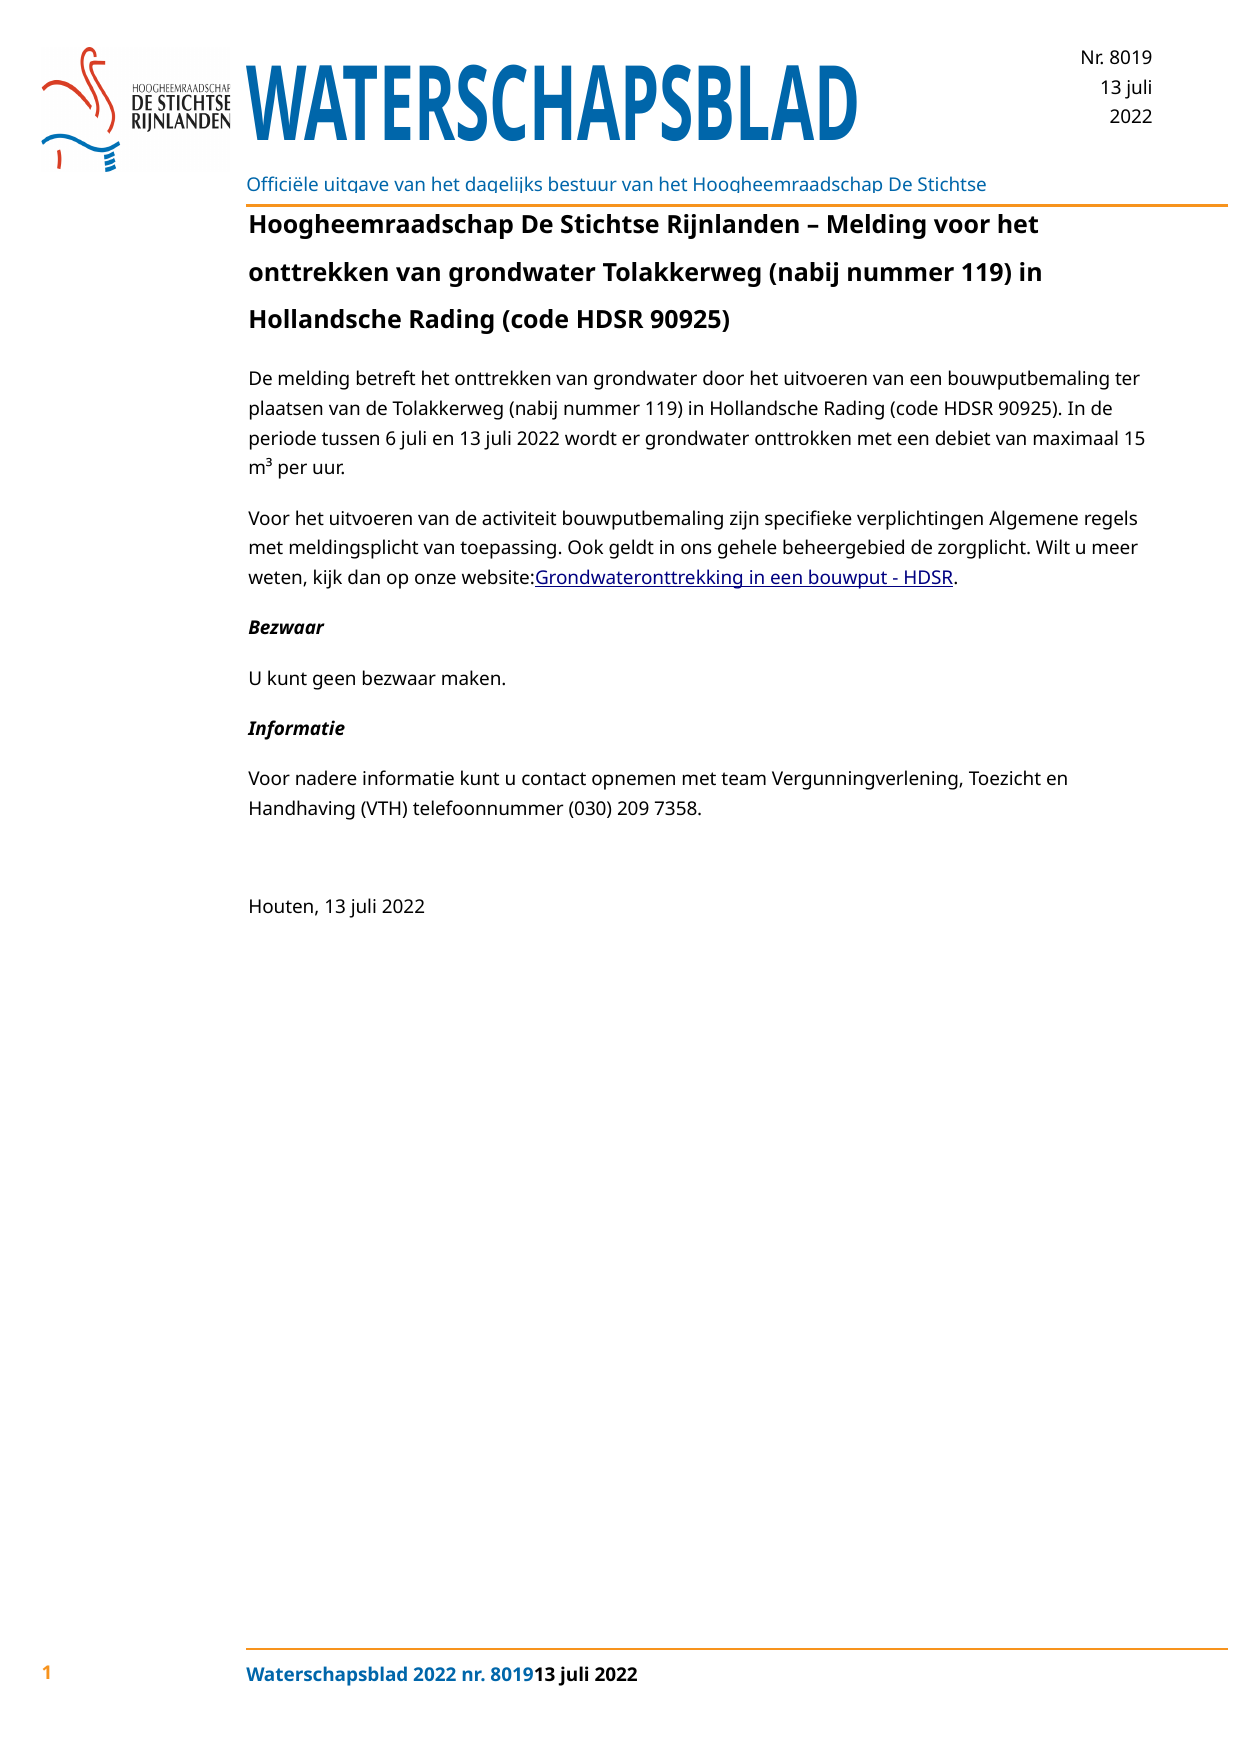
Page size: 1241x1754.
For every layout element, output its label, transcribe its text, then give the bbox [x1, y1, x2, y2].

text Voor nadere informatie kunt u contact opnemen met team Vergunningverlening, Toezicht en Handhaving (VTH) telefoonnummer (030) 209 7358. [248, 766, 1152, 821]
text U kunt geen bezwaar maken. [248, 665, 1152, 690]
text Bezwaar [248, 614, 1152, 640]
text Informatie [248, 715, 1152, 741]
text De melding betreft het onttrekken van grondwater door het uitvoeren van een bouwputbemaling ter plaatsen van de Tolakkerweg (nabij nummer 119) in Hollandsche Rading (code HDSR 90925). In de periode tussen 6 juli en 13 juli 2022 wordt er grondwater onttrokken met een debiet van maximaal 15 m³ per uur. [248, 366, 1152, 480]
text Voor het uitvoeren van de activiteit bouwputbemaling zijn specifieke verplichtingen Algemene regels met meldingsplicht van toepassing. Ook geldt in ons gehele beheergebied de zorgplicht. Wilt u meer weten, kijk dan op onze website:Grondwateronttrekking in een bouwput - HDSR. [248, 505, 1152, 589]
picture [41, 47, 231, 172]
text Hoogheemraadschap De Stichtse Rijnlanden – Melding voor het onttrekken van grondwater Tolakkerweg (nabij nummer 119) in Hollandsche Rading (code HDSR 90925) [248, 207, 1152, 336]
text Houten, 13 juli 2022 [248, 893, 1152, 919]
